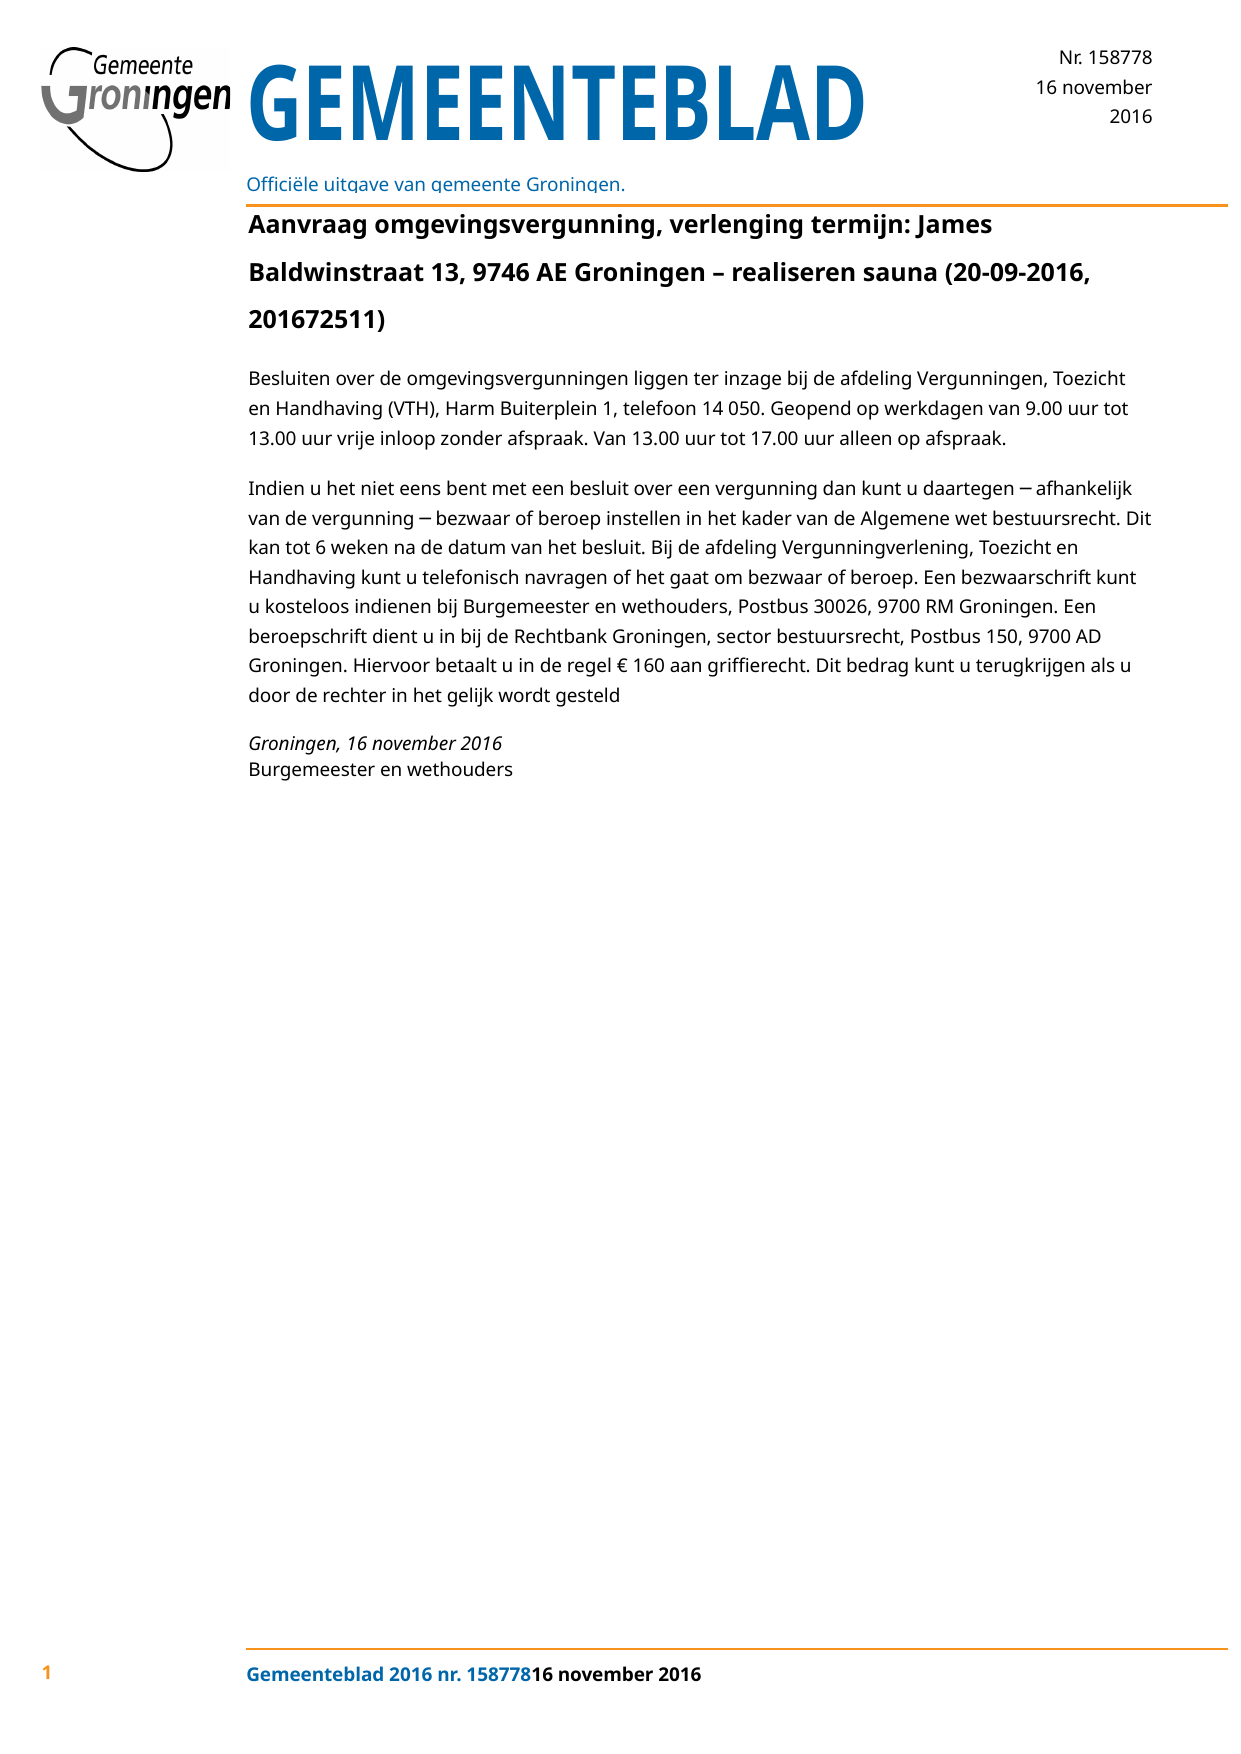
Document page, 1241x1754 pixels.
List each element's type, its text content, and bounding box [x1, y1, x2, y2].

text Indien u het niet eens bent met een besluit over een vergunning dan kunt u daartegen ─ afhankelijk van de vergunning ─ bezwaar of beroep instellen in het kader van de Algemene wet bestuursrecht. Dit kan tot 6 weken na de datum van het besluit. Bij de afdeling Vergunningverlening, Toezicht en Handhaving kunt u telefonisch navragen of het gaat om bezwaar of beroep. Een bezwaarschrift kunt u kosteloos indienen bij Burgemeester en wethouders, Postbus 30026, 9700 RM Groningen. Een beroepschrift dient u in bij de Rechtbank Groningen, sector bestuursrecht, Postbus 150, 9700 AD Groningen. Hiervoor betaalt u in de regel € 160 aan griffierecht. Dit bedrag kunt u terugkrijgen als u door de rechter in het gelijk wordt gesteld [248, 475, 1152, 708]
picture [41, 47, 231, 172]
text Burgemeester en wethouders [248, 756, 1152, 781]
text Groningen, 16 november 2016 [248, 730, 1152, 756]
text Besluiten over de omgevingsvergunningen liggen ter inzage bij de afdeling Vergunningen, Toezicht en Handhaving (VTH), Harm Buiterplein 1, telefoon 14 050. Geopend op werkdagen van 9.00 uur tot 13.00 uur vrije inloop zonder afspraak. Van 13.00 uur tot 17.00 uur alleen op afspraak. [248, 366, 1152, 450]
text Aanvraag omgevingsvergunning, verlenging termijn: James Baldwinstraat 13, 9746 AE Groningen – realiseren sauna (20-09-2016, 201672511) [248, 207, 1152, 336]
